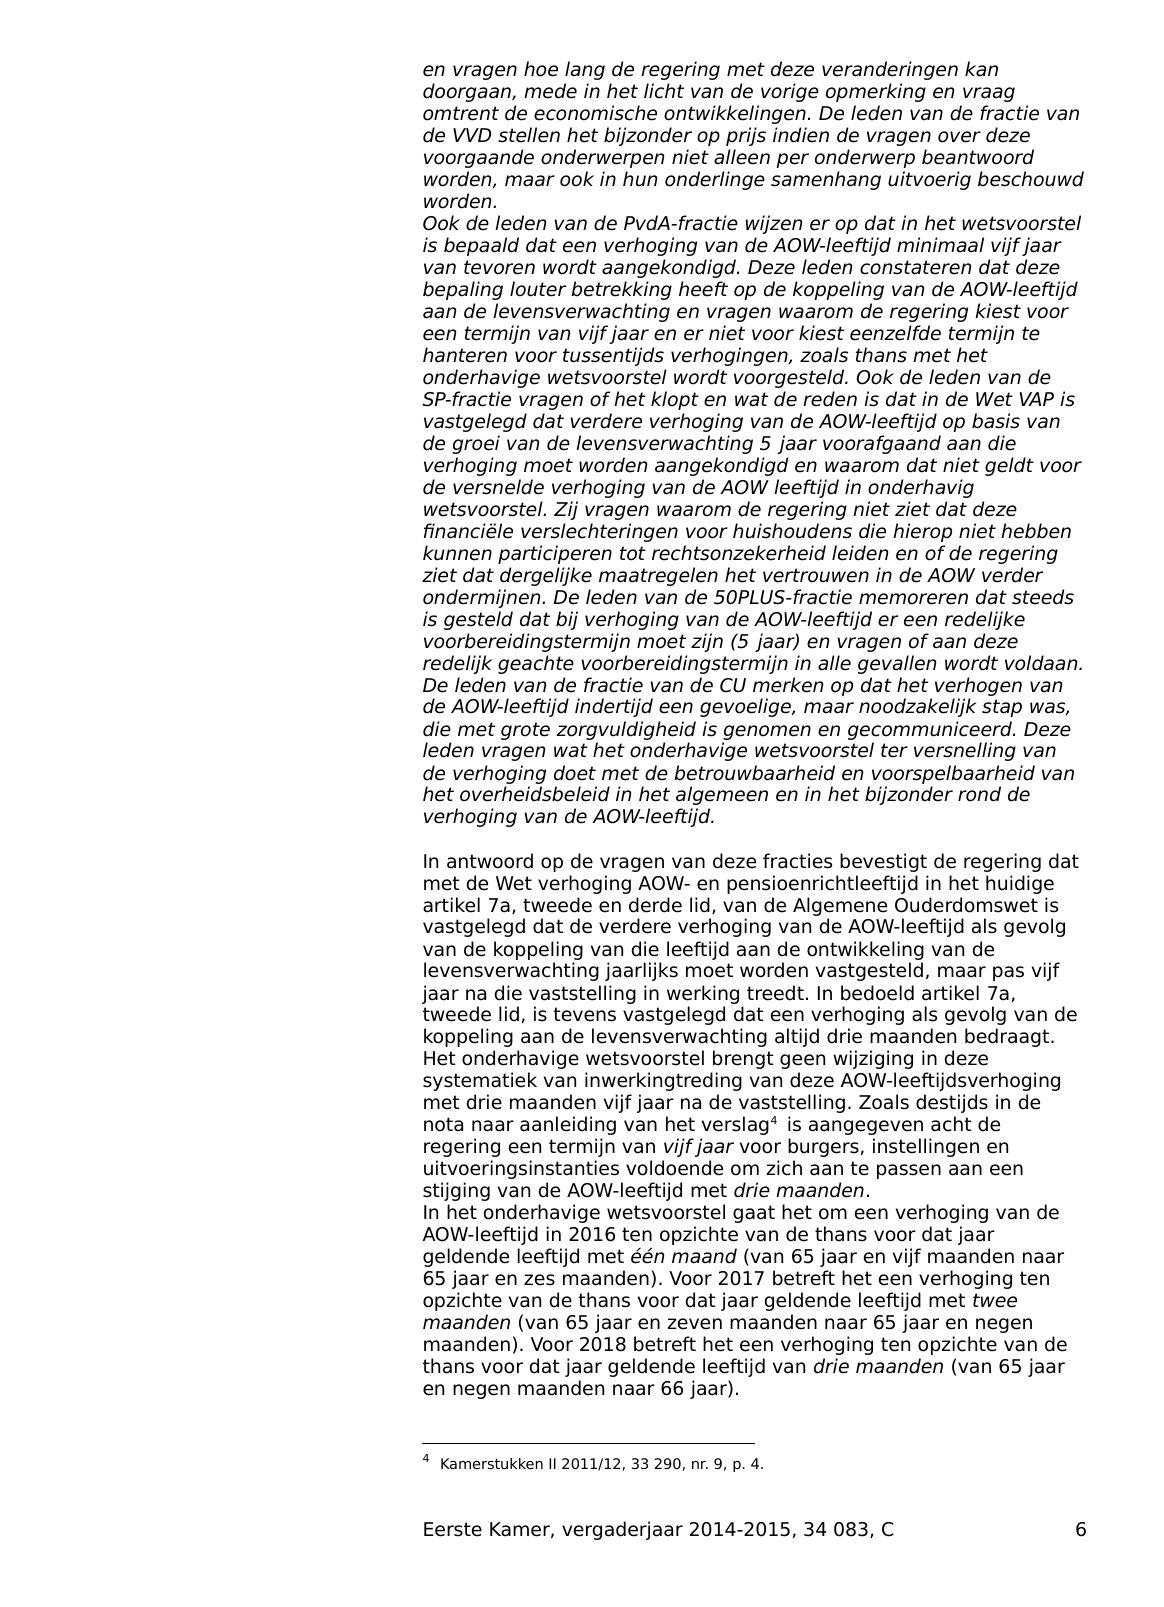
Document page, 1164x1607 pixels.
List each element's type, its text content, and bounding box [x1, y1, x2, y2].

text In antwoord op de vragen van deze fracties bevestigt de regering dat met de Wet verhoging AOW- en pensioenrichtleeftijd in het huidige artikel 7a, tweede en derde lid, van de Algemene Ouderdomswet is vastgelegd dat de verdere verhoging van de AOW-leeftijd als gevolg van de koppeling van die leeftijd aan de ontwikkeling van de levensverwachting jaarlijks moet worden vastgesteld, maar pas vijf jaar na die vaststelling in werking treedt. In bedoeld artikel 7a, tweede lid, is tevens vastgelegd dat een verhoging als gevolg van de koppeling aan de levensverwachting altijd drie maanden bedraagt. Het onderhavige wetsvoorstel brengt geen wijziging in deze systematiek van inwerkingtreding van deze AOW-leeftijdsverhoging met drie maanden vijf jaar na de vaststelling. Zoals destijds in de nota naar aanleiding van het verslag is aangegeven acht de regering een termijn van vijf jaar voor burgers, instellingen en uitvoeringsinstanties voldoende om zich aan te passen aan een stijging van de AOW-leeftijd met drie maanden. [422, 851, 1087, 1202]
text Ook de leden van de PvdA-fractie wijzen er op dat in het wetsvoorstel is bepaald dat een verhoging van de AOW-leeftijd minimaal vijf jaar van tevoren wordt aangekondigd. Deze leden constateren dat deze bepaling louter betrekking heeft op de koppeling van de AOW-leeftijd aan de levensverwachting en vragen waarom de regering kiest voor een termijn van vijf jaar en er niet voor kiest eenzelfde termijn te hanteren voor tussentijds verhogingen, zoals thans met het onderhavige wetsvoorstel wordt voorgesteld. Ook de leden van de SP-fractie vragen of het klopt en wat de reden is dat in de Wet VAP is vastgelegd dat verdere verhoging van de AOW-leeftijd op basis van de groei van de levensverwachting 5 jaar voorafgaand aan die verhoging moet worden aangekondigd en waarom dat niet geldt voor de versnelde verhoging van de AOW leeftijd in onderhavig wetsvoorstel. Zij vragen waarom de regering niet ziet dat deze financiële verslechteringen voor huishoudens die hierop niet hebben kunnen participeren tot rechtsonzekerheid leiden en of de regering ziet dat dergelijke maatregelen het vertrouwen in de AOW verder ondermijnen. De leden van de 50PLUS-fractie memoreren dat steeds is gesteld dat bij verhoging van de AOW-leeftijd er een redelijke voorbereidingstermijn moet zijn (5 jaar) en vragen of aan deze redelijk geachte voorbereidingstermijn in alle gevallen wordt voldaan. [422, 213, 1087, 674]
text en vragen hoe lang de regering met deze veranderingen kan doorgaan, mede in het licht van de vorige opmerking en vraag omtrent de economische ontwikkelingen. De leden van de fractie van de VVD stellen het bijzonder op prijs indien de vragen over deze voorgaande onderwerpen niet alleen per onderwerp beantwoord worden, maar ook in hun onderlinge samenhang uitvoerig beschouwd worden. [422, 59, 1087, 213]
text In het onderhavige wetsvoorstel gaat het om een verhoging van de AOW-leeftijd in 2016 ten opzichte van de thans voor dat jaar geldende leeftijd met één maand (van 65 jaar en vijf maanden naar 65 jaar en zes maanden). Voor 2017 betreft het een verhoging ten opzichte van de thans voor dat jaar geldende leeftijd met twee maanden (van 65 jaar en zeven maanden naar 65 jaar en negen maanden). Voor 2018 betreft het een verhoging ten opzichte van de thans voor dat jaar geldende leeftijd van drie maanden (van 65 jaar en negen maanden naar 66 jaar). [422, 1202, 1087, 1400]
text De leden van de fractie van de CU merken op dat het verhogen van de AOW-leeftijd indertijd een gevoelige, maar noodzakelijk stap was, die met grote zorgvuldigheid is genomen en gecommuniceerd. Deze leden vragen wat het onderhavige wetsvoorstel ter versnelling van de verhoging doet met de betrouwbaarheid en voorspelbaarheid van het overheidsbeleid in het algemeen en in het bijzonder rond de verhoging van de AOW-leeftijd. [422, 674, 1087, 828]
text Kamerstukken II 2011/12, 33 290, nr. 9, p. 4. [422, 1452, 1087, 1474]
